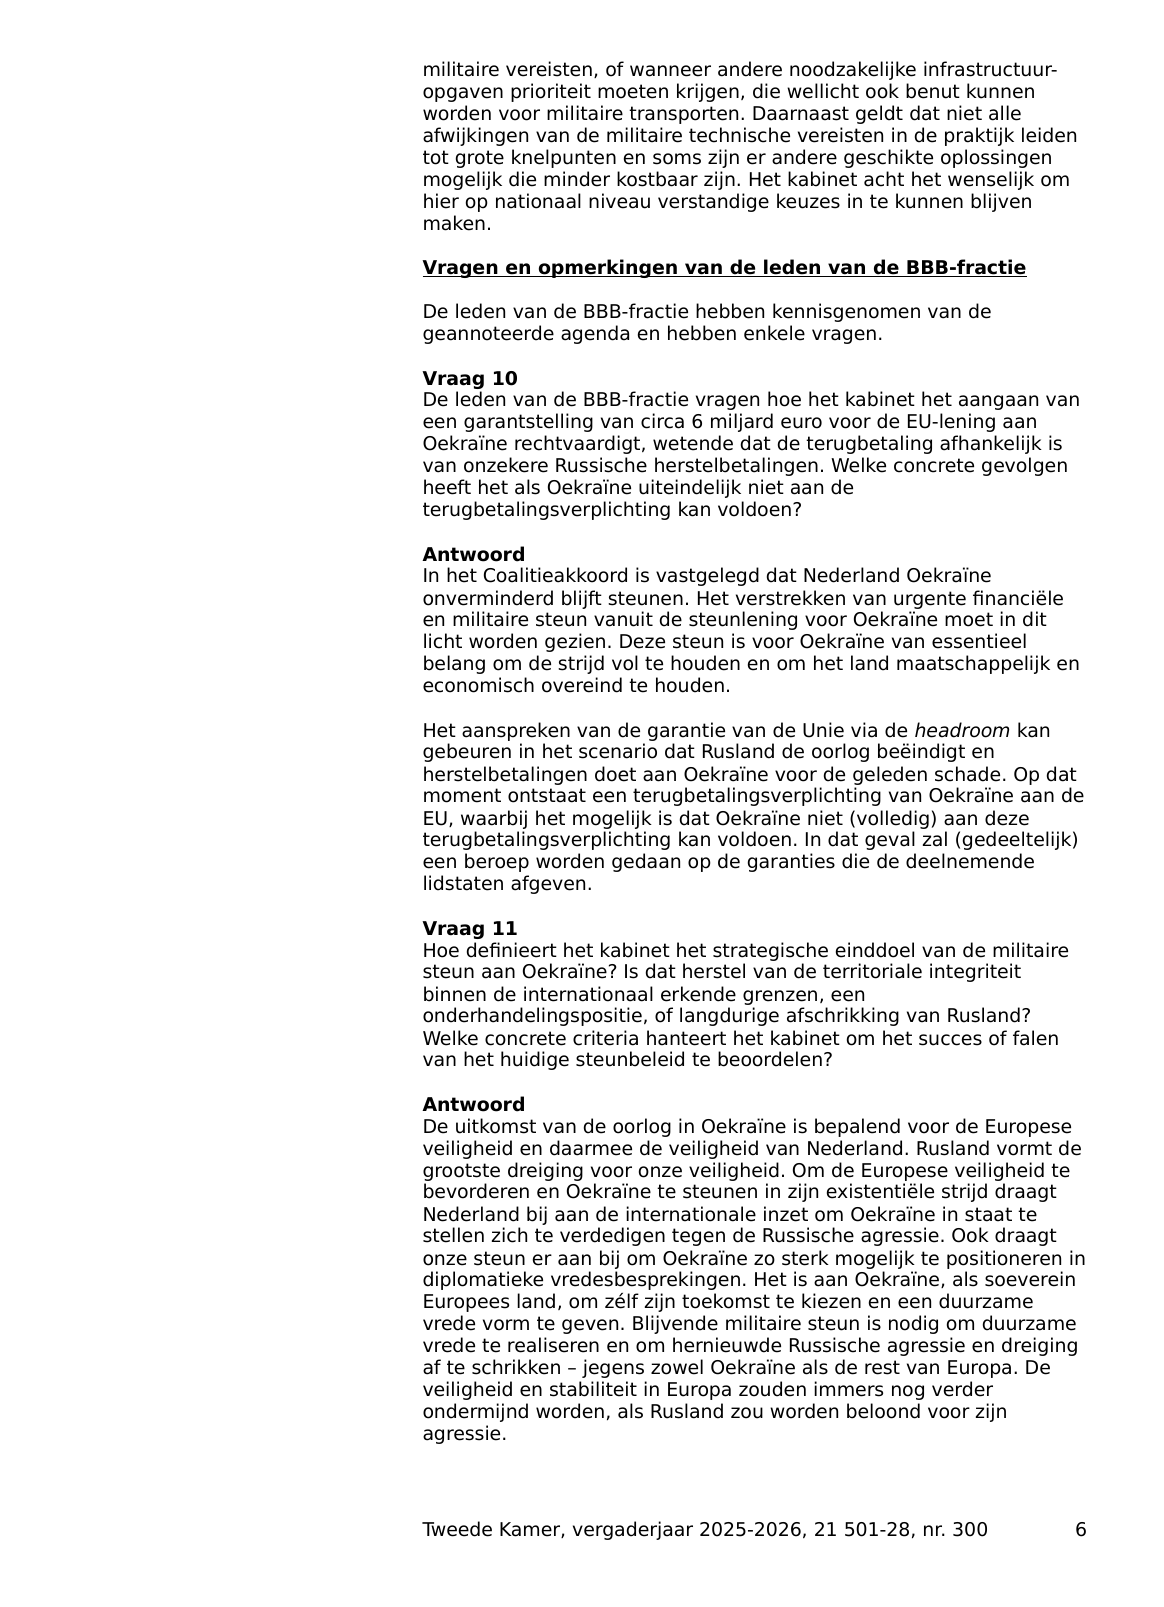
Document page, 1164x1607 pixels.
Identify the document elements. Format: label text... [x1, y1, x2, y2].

text Antwoord [422, 543, 1087, 565]
text Vraag 11 [422, 917, 1087, 939]
subtitle Vragen en opmerkingen van de leden van de BBB-fractie [422, 257, 1087, 279]
text De leden van de BBB-fractie vragen hoe het kabinet het aangaan van een garantstelling van circa 6 miljard euro voor de EU-lening aan Oekraïne rechtvaardigt, wetende dat de terugbetaling afhankelijk is van onzekere Russische herstelbetalingen. Welke concrete gevolgen heeft het als Oekraïne uiteindelijk niet aan de terugbetalingsverplichting kan voldoen? [422, 389, 1087, 521]
text Hoe definieert het kabinet het strategische einddoel van de militaire steun aan Oekraïne? Is dat herstel van de territoriale integriteit binnen de internationaal erkende grenzen, een onderhandelingspositie, of langdurige afschrikking van Rusland? Welke concrete criteria hanteert het kabinet om het succes of falen van het huidige steunbeleid te beoordelen? [422, 939, 1087, 1071]
text De uitkomst van de oorlog in Oekraïne is bepalend voor de Europese veiligheid en daarmee de veiligheid van Nederland. Rusland vormt de grootste dreiging voor onze veiligheid. Om de Europese veiligheid te bevorderen en Oekraïne te steunen in zijn existentiële strijd draagt Nederland bij aan de internationale inzet om Oekraïne in staat te stellen zich te verdedigen tegen de Russische agressie. Ook draagt onze steun er aan bij om Oekraïne zo sterk mogelijk te positioneren in diplomatieke vredesbesprekingen. Het is aan Oekraïne, als soeverein Europees land, om zélf zijn toekomst te kiezen en een duurzame vrede vorm te geven. Blijvende militaire steun is nodig om duurzame vrede te realiseren en om hernieuwde Russische agressie en dreiging af te schrikken – jegens zowel Oekraïne als de rest van Europa. De veiligheid en stabiliteit in Europa zouden immers nog verder ondermijnd worden, als Rusland zou worden beloond voor zijn agressie. [422, 1116, 1087, 1445]
text In het Coalitieakkoord is vastgelegd dat Nederland Oekraïne onverminderd blijft steunen. Het verstrekken van urgente financiële en militaire steun vanuit de steunlening voor Oekraïne moet in dit licht worden gezien. Deze steun is voor Oekraïne van essentieel belang om de strijd vol te houden en om het land maatschappelijk en economisch overeind te houden. [422, 565, 1087, 697]
text De leden van de BBB-fractie hebben kennisgenomen van de geannoteerde agenda en hebben enkele vragen. [422, 301, 1087, 345]
text Antwoord [422, 1093, 1087, 1116]
text Vraag 10 [422, 367, 1087, 389]
text Het aanspreken van de garantie van de Unie via de headroom kan gebeuren in het scenario dat Rusland de oorlog beëindigt en herstelbetalingen doet aan Oekraïne voor de geleden schade. Op dat moment ontstaat een terugbetalingsverplichting van Oekraïne aan de EU, waarbij het mogelijk is dat Oekraïne niet (volledig) aan deze terugbetalingsverplichting kan voldoen. In dat geval zal (gedeeltelijk) een beroep worden gedaan op de garanties die de deelnemende lidstaten afgeven. [422, 719, 1087, 895]
text militaire vereisten, of wanneer andere noodzakelijke infrastructuur-opgaven prioriteit moeten krijgen, die wellicht ook benut kunnen worden voor militaire transporten. Daarnaast geldt dat niet alle afwijkingen van de militaire technische vereisten in de praktijk leiden tot grote knelpunten en soms zijn er andere geschikte oplossingen mogelijk die minder kostbaar zijn. Het kabinet acht het wenselijk om hier op nationaal niveau verstandige keuzes in te kunnen blijven maken. [422, 59, 1087, 235]
